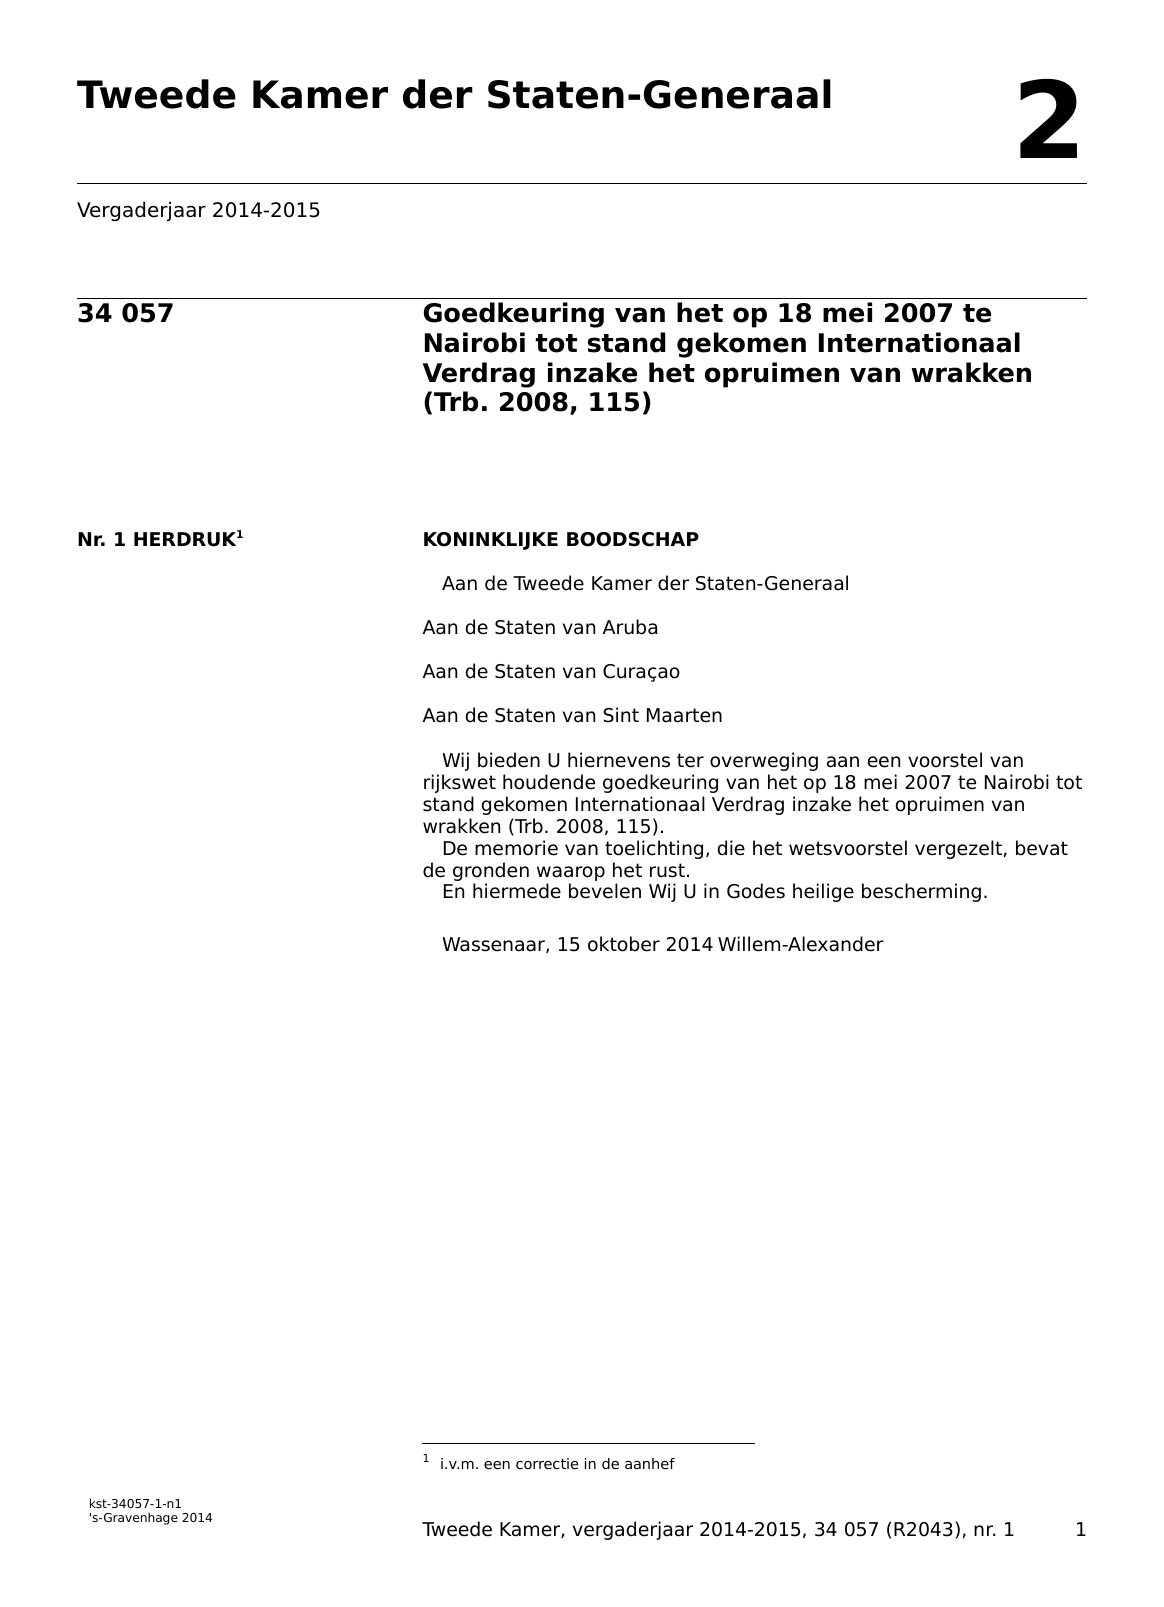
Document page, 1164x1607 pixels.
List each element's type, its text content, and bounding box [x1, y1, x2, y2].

text 's-Gravenhage 2014 [88, 1511, 323, 1525]
table_cell Vergaderjaar 2014-2015 [77, 184, 1087, 298]
subtitle 34 057 Goedkeuring van het op 18 mei 2007 te Nairobi tot stand gekomen Internationaal Verdrag inzake het opruimen van wrakken (Trb. 2008, 115) [77, 299, 1087, 418]
subtitle Nr. 1 HERDRUK KONINKLIJKE BOODSCHAP [77, 529, 1087, 551]
text Aan de Tweede Kamer der Staten-Generaal [422, 573, 1087, 595]
text En hiermede bevelen Wij U in Godes heilige bescherming. [422, 881, 1087, 903]
text i.v.m. een correctie in de aanhef [422, 1452, 1087, 1474]
text Aan de Staten van Curaçao [422, 661, 1087, 683]
text Aan de Staten van Sint Maarten [422, 705, 1087, 727]
text Wassenaar, 15 oktober 2014 Willem-Alexander [422, 933, 1087, 955]
text Wij bieden U hiernevens ter overweging aan een voorstel van rijkswet houdende goedkeuring van het op 18 mei 2007 te Nairobi tot stand gekomen Internationaal Verdrag inzake het opruimen van wrakken (Trb. 2008, 115). [422, 749, 1087, 837]
text De memorie van toelichting, die het wetsvoorstel vergezelt, bevat de gronden waarop het rust. [422, 837, 1087, 881]
text Aan de Staten van Aruba [422, 617, 1087, 639]
table_header 2 [886, 59, 1087, 183]
text kst-34057-1-n1 [88, 1497, 323, 1511]
table_header Tweede Kamer der Staten-Generaal [77, 59, 886, 183]
